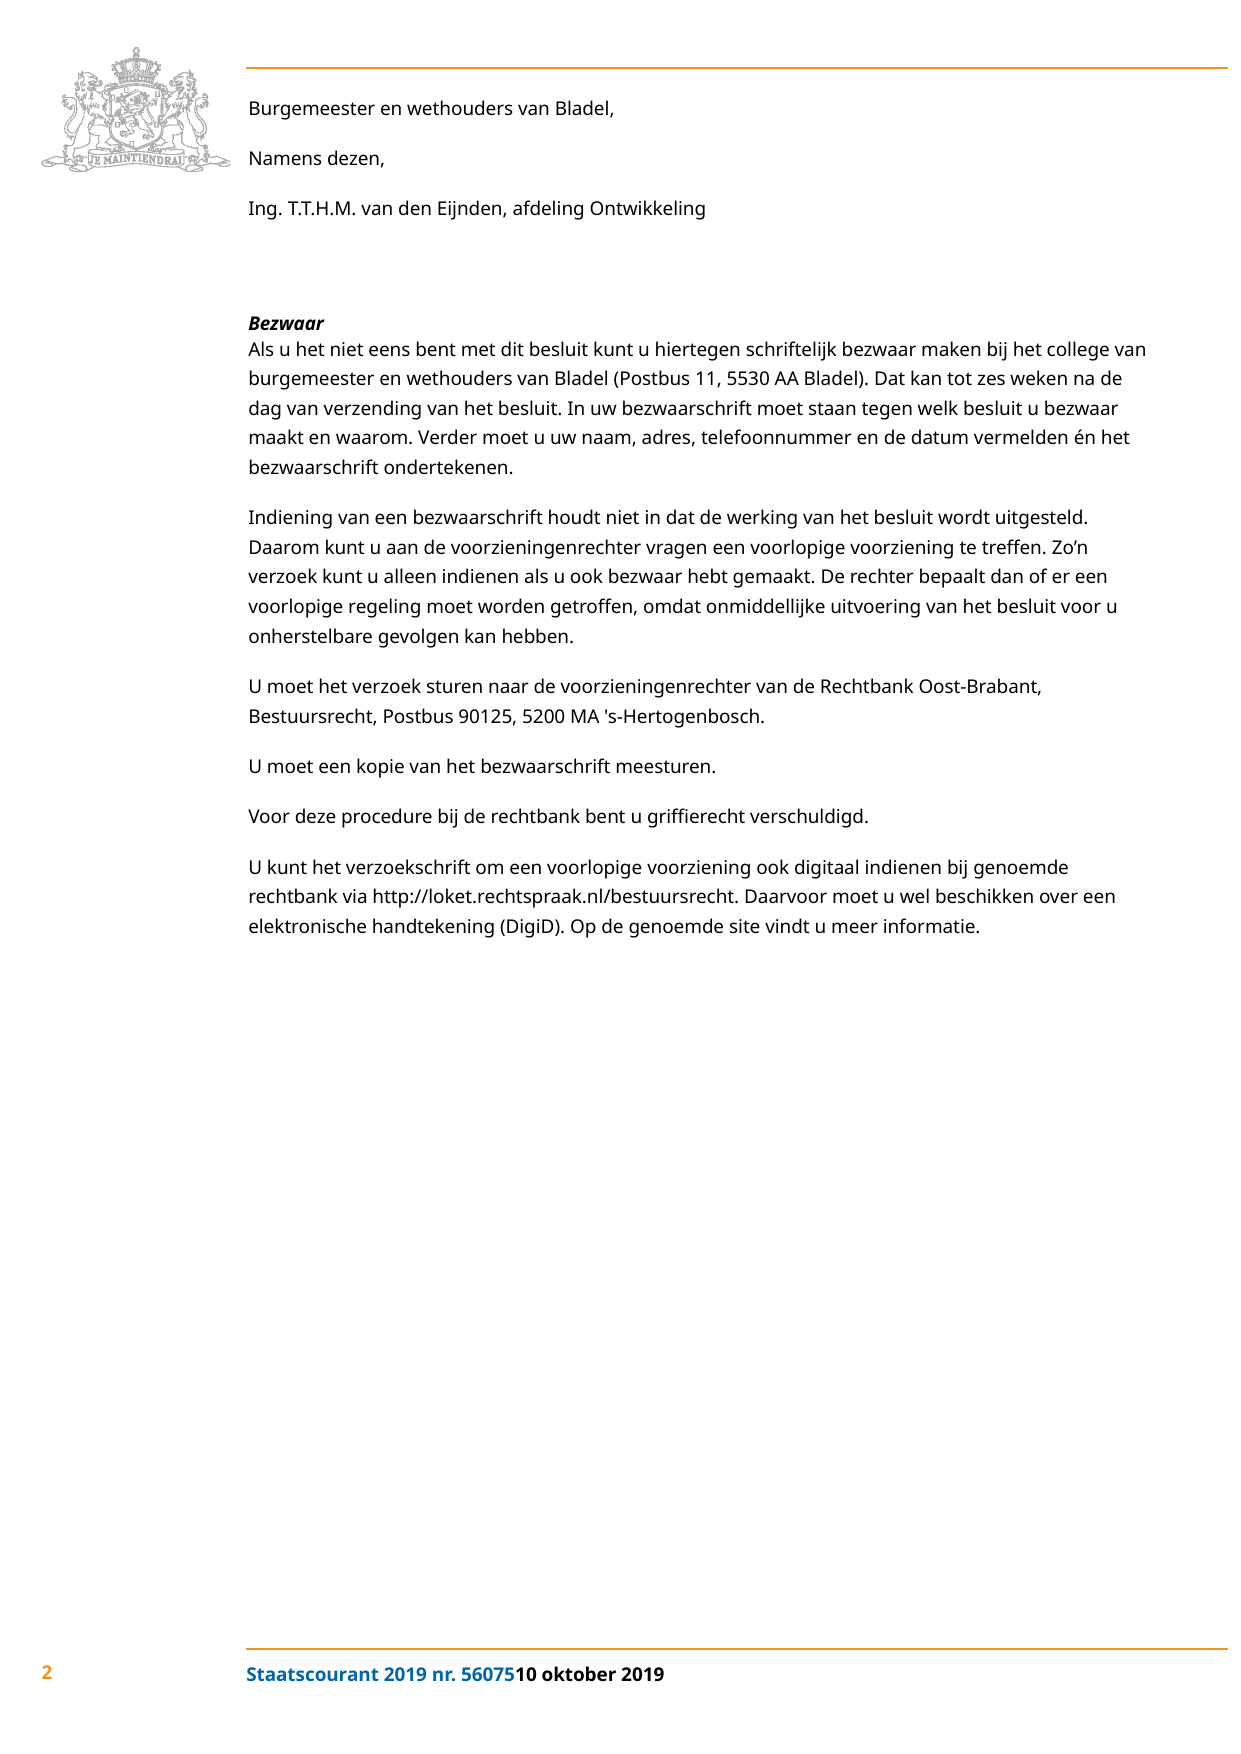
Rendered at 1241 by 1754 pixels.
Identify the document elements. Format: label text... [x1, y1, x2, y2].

text Ing. T.T.H.M. van den Eijnden, afdeling Ontwikkeling [248, 196, 1152, 221]
text U moet het verzoek sturen naar de voorzieningenrechter van de Rechtbank Oost-Brabant, Bestuursrecht, Postbus 90125, 5200 MA 's-Hertogenbosch. [248, 673, 1152, 728]
text Indiening van een bezwaarschrift houdt niet in dat de werking van het besluit wordt uitgesteld. Daarom kunt u aan de voorzieningenrechter vragen een voorlopige voorziening te treffen. Zo’n verzoek kunt u alleen indienen als u ook bezwaar hebt gemaakt. De rechter bepaalt dan of er een voorlopige regeling moet worden getroffen, omdat onmiddellijke uitvoering van het besluit voor u onherstelbare gevolgen kan hebben. [248, 504, 1152, 648]
text Burgemeester en wethouders van Bladel, [248, 95, 1152, 121]
text Voor deze procedure bij de rechtbank bent u griffierecht verschuldigd. [248, 804, 1152, 829]
text Bezwaar [248, 310, 1152, 336]
text U moet een kopie van het bezwaarschrift meesturen. [248, 753, 1152, 779]
picture [41, 47, 231, 172]
text U kunt het verzoekschrift om een voorlopige voorziening ook digitaal indienen bij genoemde rechtbank via http://loket.rechtspraak.nl/bestuursrecht. Daarvoor moet u wel beschikken over een elektronische handtekening (DigiD). Op de genoemde site vindt u meer informatie. [248, 854, 1152, 939]
text Als u het niet eens bent met dit besluit kunt u hiertegen schriftelijk bezwaar maken bij het college van burgemeester en wethouders van Bladel (Postbus 11, 5530 AA Bladel). Dat kan tot zes weken na de dag van verzending van het besluit. In uw bezwaarschrift moet staan tegen welk besluit u bezwaar maakt en waarom. Verder moet u uw naam, adres, telefoonnummer en de datum vermelden én het bezwaarschrift ondertekenen. [248, 336, 1152, 480]
text Namens dezen, [248, 145, 1152, 171]
